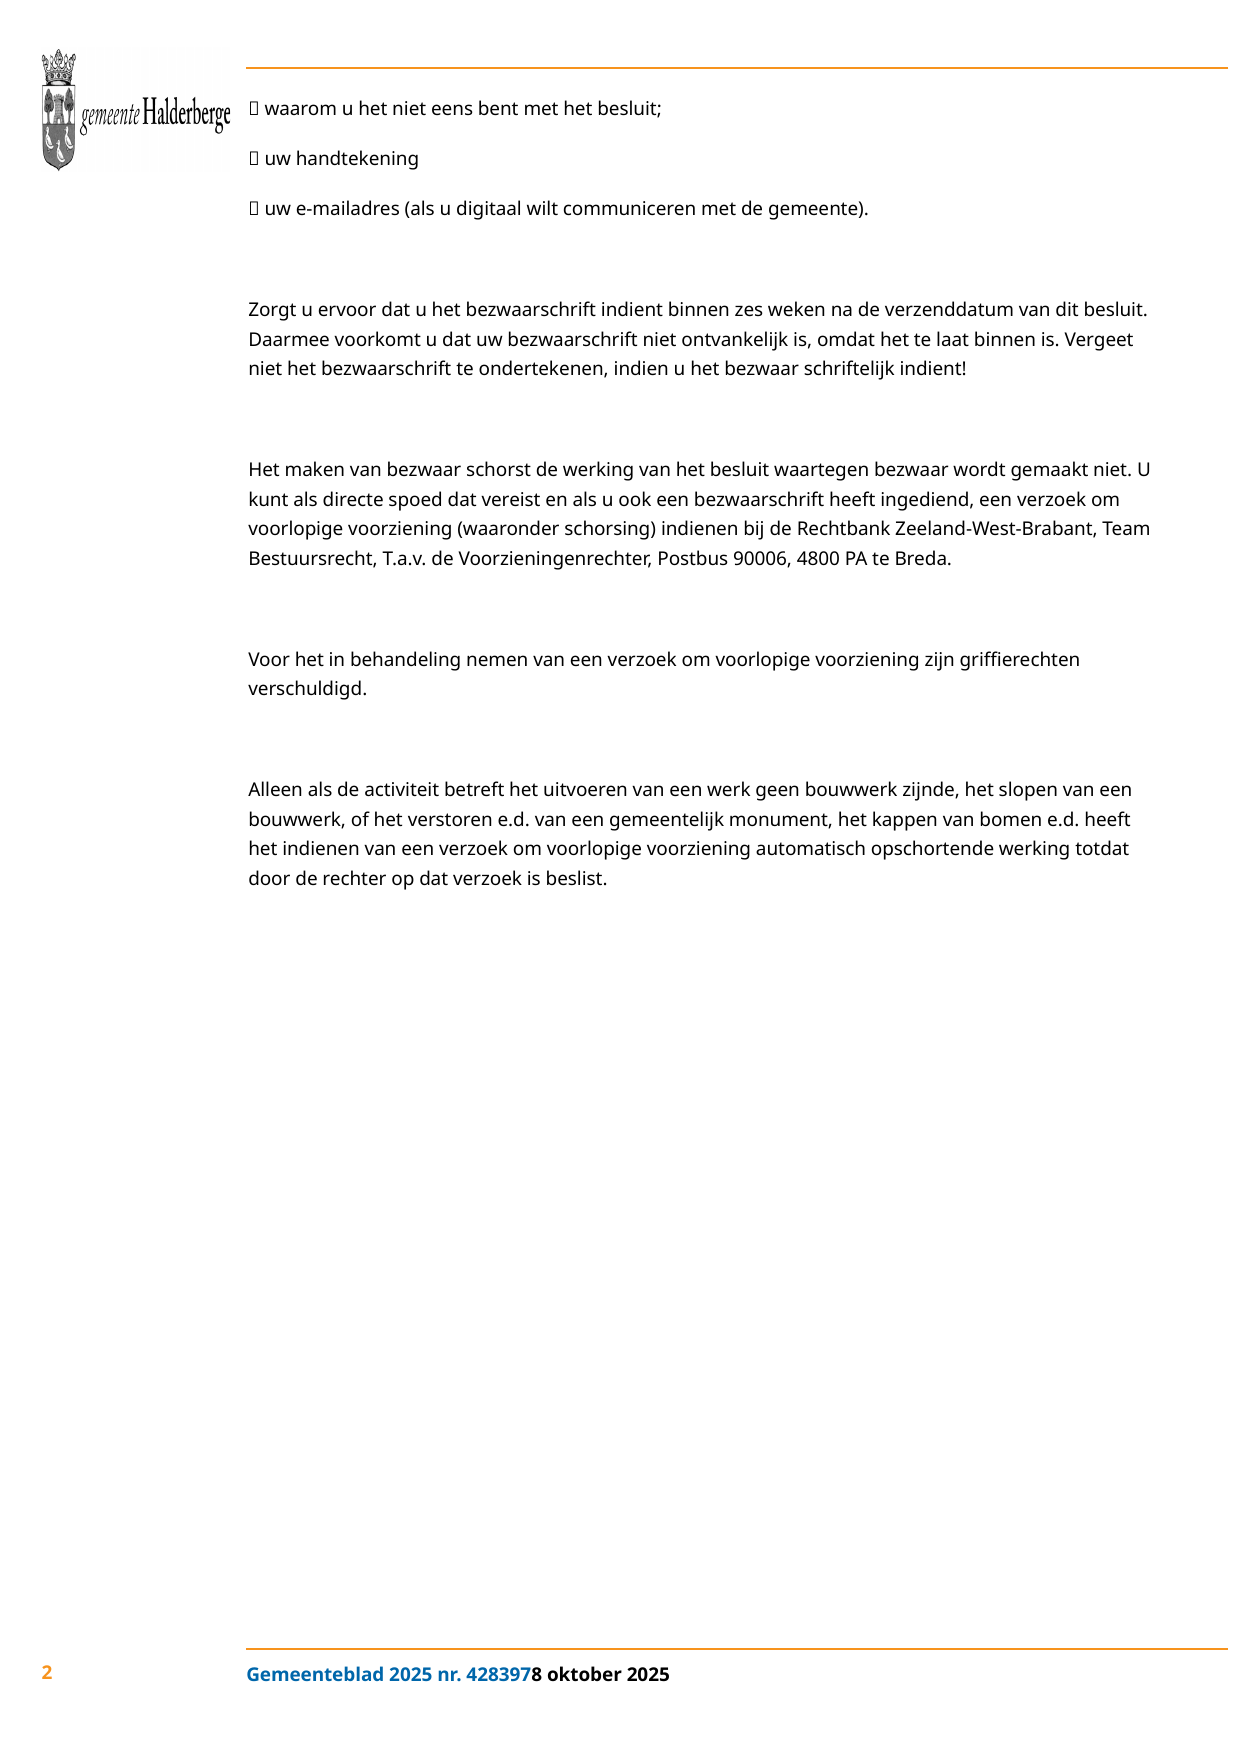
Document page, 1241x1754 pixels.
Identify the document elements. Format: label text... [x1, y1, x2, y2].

text Het maken van bezwaar schorst de werking van het besluit waartegen bezwaar wordt gemaakt niet. U kunt als directe spoed dat vereist en als u ook een bezwaarschrift heeft ingediend, een verzoek om voorlopige voorziening (waaronder schorsing) indienen bij de Rechtbank Zeeland-West-Brabant, Team Bestuursrecht, T.a.v. de Voorzieningenrechter, Postbus 90006, 4800 PA te Breda. [248, 456, 1152, 571]
text Alleen als de activiteit betreft het uitvoeren van een werk geen bouwwerk zijnde, het slopen van een bouwwerk, of het verstoren e.d. van een gemeentelijk monument, het kappen van bomen e.d. heeft het indienen van een verzoek om voorlopige voorziening automatisch opschortende werking totdat door de rechter op dat verzoek is beslist. [248, 776, 1152, 891]
text Zorgt u ervoor dat u het bezwaarschrift indient binnen zes weken na de verzenddatum van dit besluit. Daarmee voorkomt u dat uw bezwaarschrift niet ontvankelijk is, omdat het te laat binnen is. Vergeet niet het bezwaarschrift te ondertekenen, indien u het bezwaar schriftelijk indient! [248, 296, 1152, 381]
text  waarom u het niet eens bent met het besluit; [248, 95, 1152, 121]
picture [41, 47, 231, 172]
text Voor het in behandeling nemen van een verzoek om voorlopige voorziening zijn griffierechten verschuldigd. [248, 646, 1152, 701]
text  uw e-mailadres (als u digitaal wilt communiceren met de gemeente). [248, 196, 1152, 221]
text  uw handtekening [248, 145, 1152, 171]
